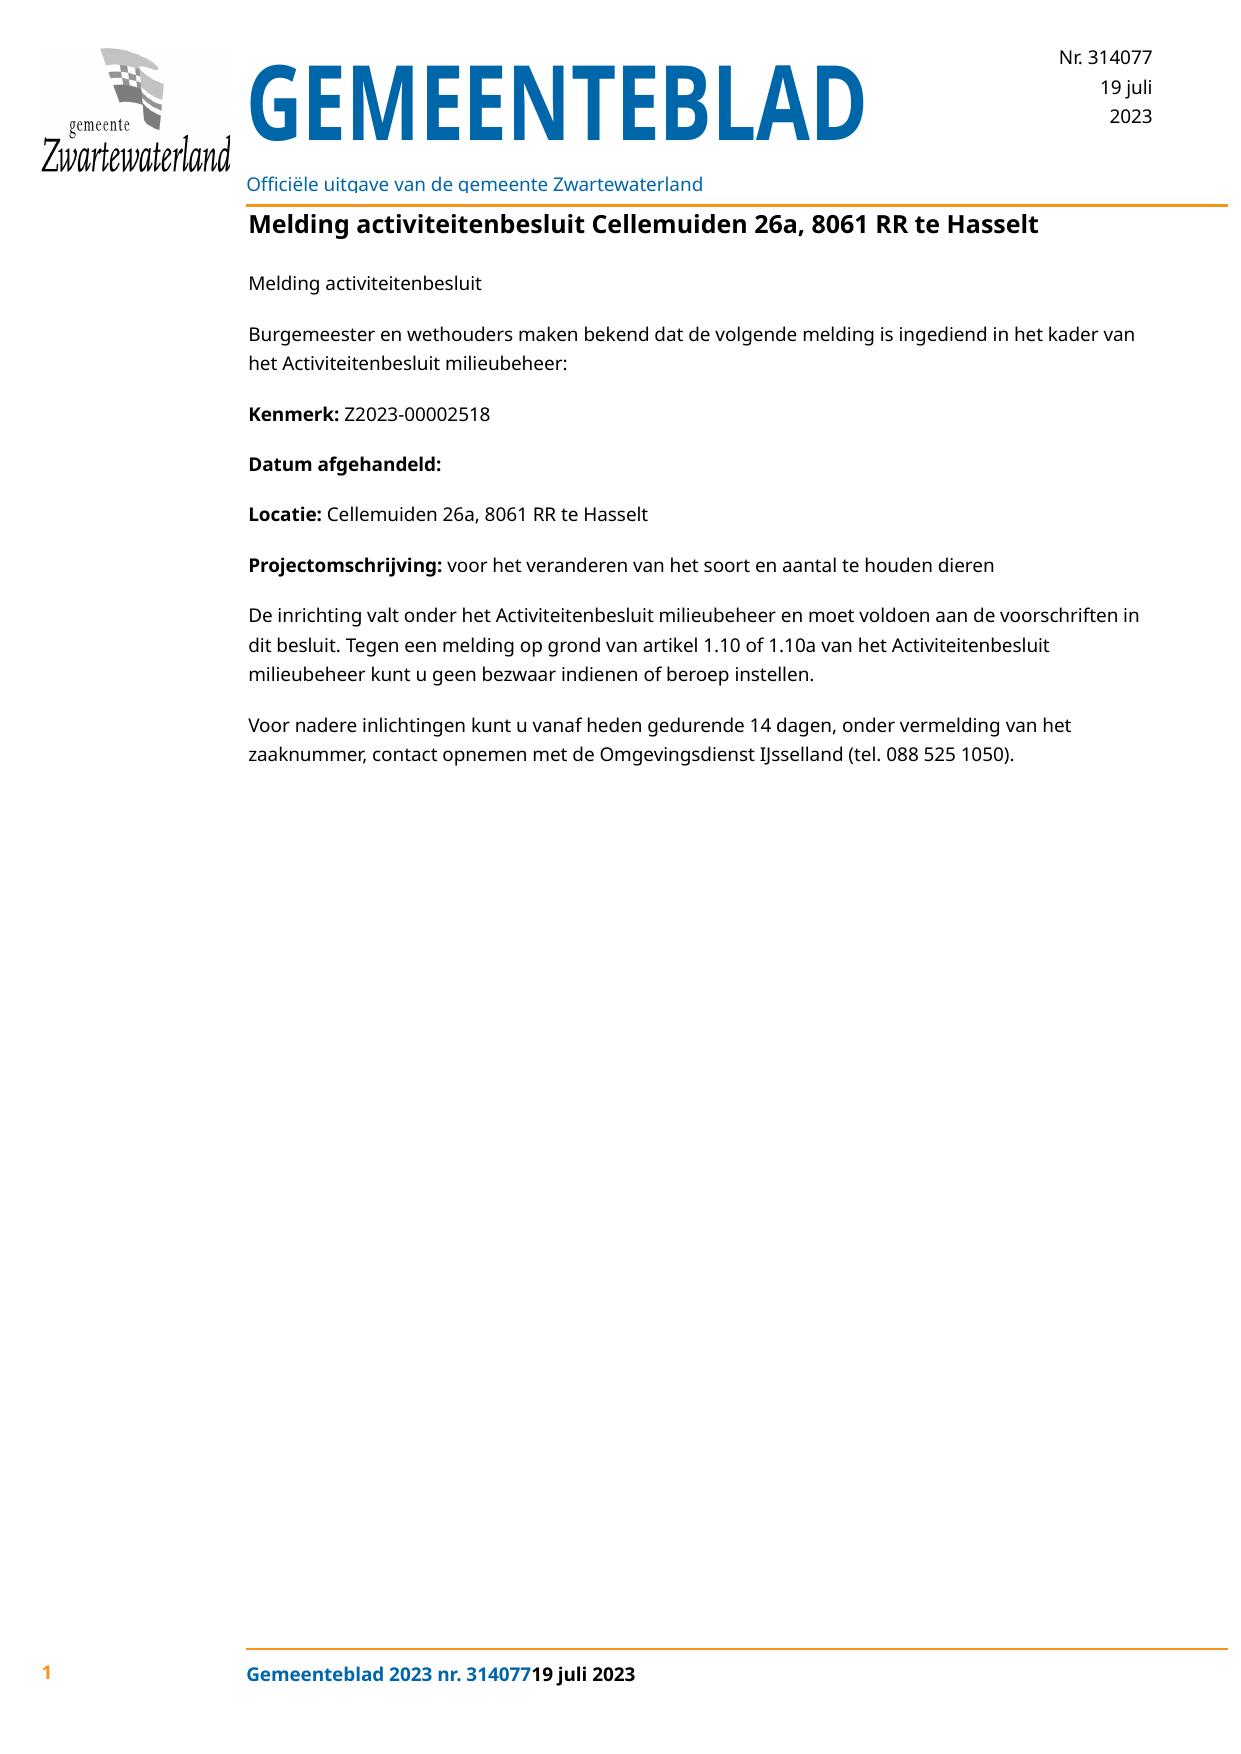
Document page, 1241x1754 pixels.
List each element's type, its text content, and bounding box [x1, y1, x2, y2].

text De inrichting valt onder het Activiteitenbesluit milieubeheer en moet voldoen aan de voorschriften in dit besluit. Tegen een melding op grond van artikel 1.10 of 1.10a van het Activiteitenbesluit milieubeheer kunt u geen bezwaar indienen of beroep instellen. [248, 602, 1152, 687]
text Kenmerk: Z2023-00002518 [248, 401, 1152, 426]
text Datum afgehandeld: [248, 451, 1152, 477]
text Locatie: Cellemuiden 26a, 8061 RR te Hasselt [248, 502, 1152, 527]
text Melding activiteitenbesluit [248, 270, 1152, 296]
text Burgemeester en wethouders maken bekend dat de volgende melding is ingediend in het kader van het Activiteitenbesluit milieubeheer: [248, 321, 1152, 376]
picture [41, 47, 231, 172]
text Projectomschrijving: voor het veranderen van het soort en aantal te houden dieren [248, 552, 1152, 578]
text Melding activiteitenbesluit Cellemuiden 26a, 8061 RR te Hasselt [248, 207, 1152, 241]
text Voor nadere inlichtingen kunt u vanaf heden gedurende 14 dagen, onder vermelding van het zaaknummer, contact opnemen met de Omgevingsdienst IJsselland (tel. 088 525 1050). [248, 712, 1152, 767]
